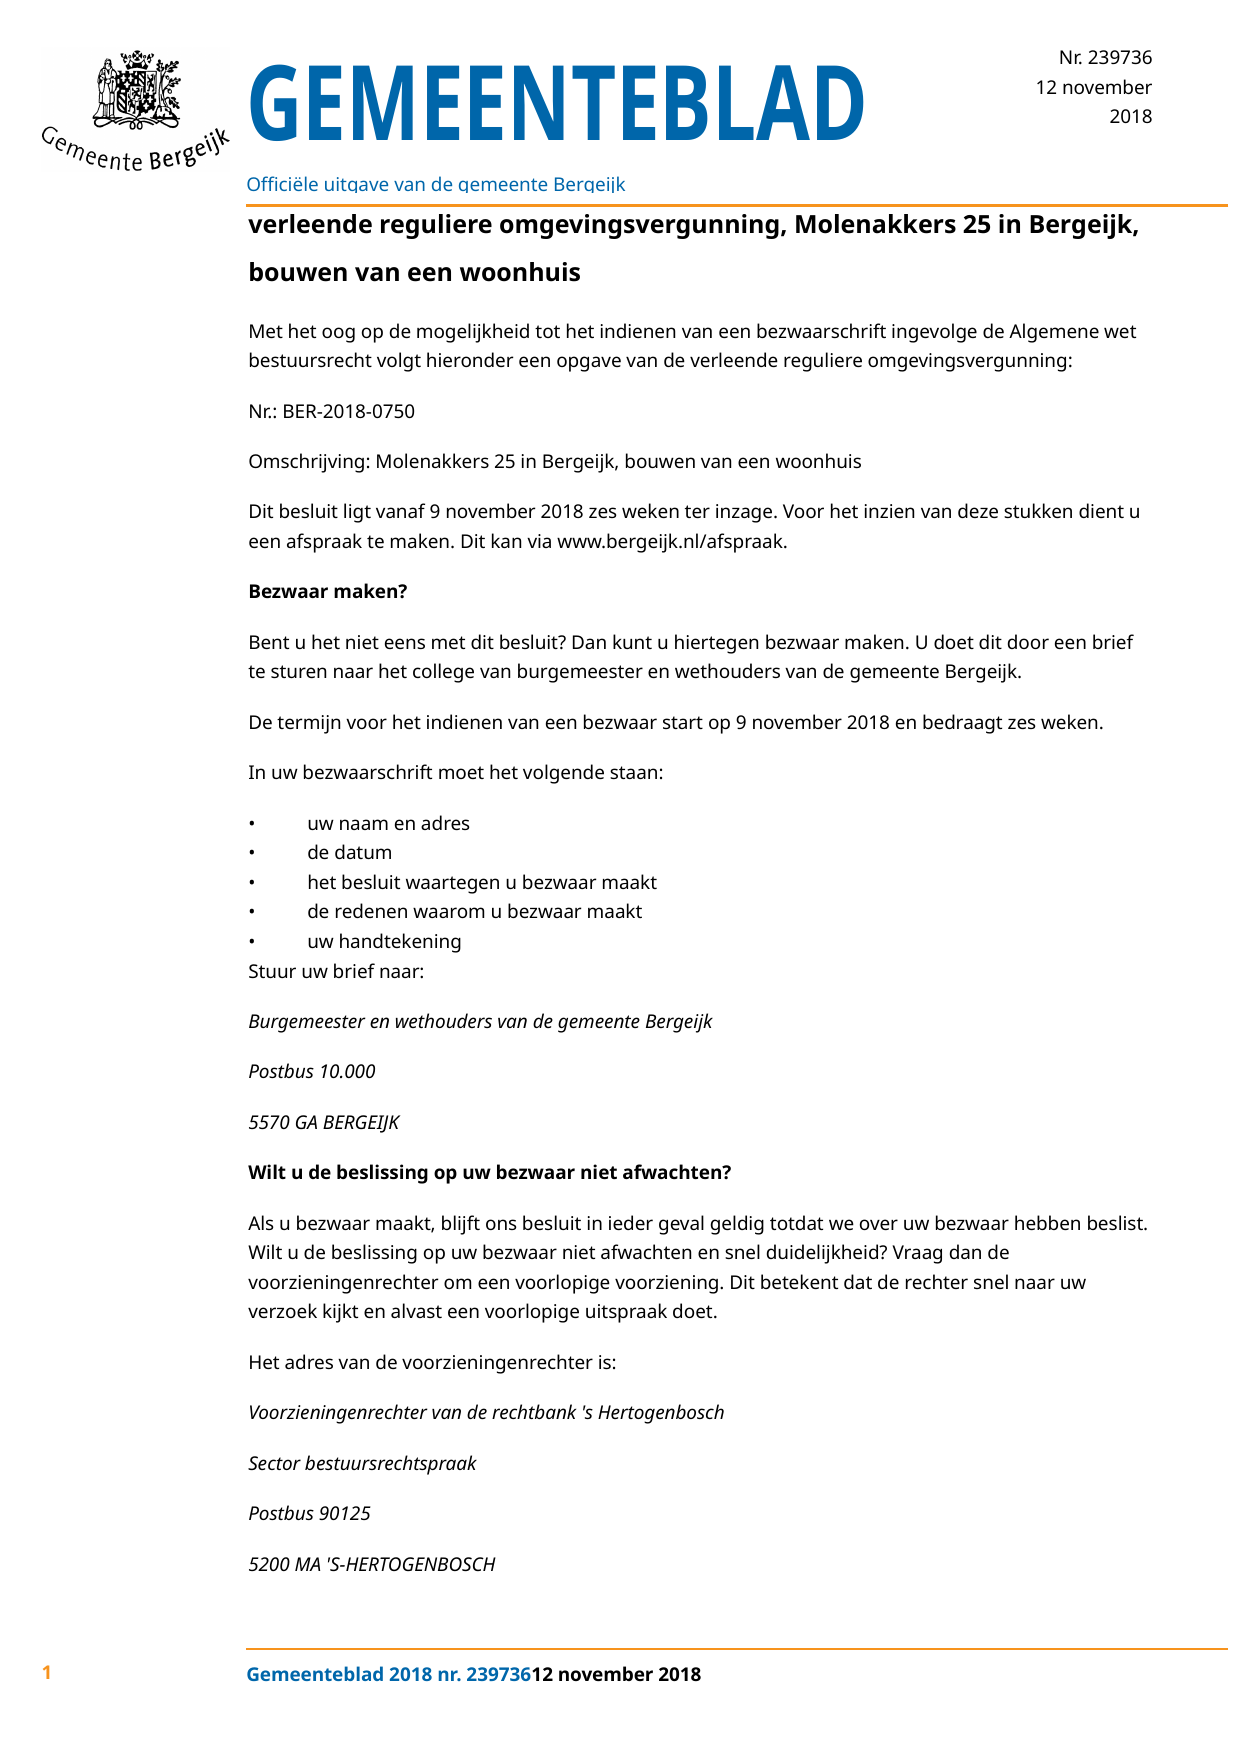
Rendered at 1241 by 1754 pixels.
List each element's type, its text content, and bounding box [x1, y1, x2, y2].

text Omschrijving: Molenakkers 25 in Bergeijk, bouwen van een woonhuis [248, 448, 1152, 474]
text Bezwaar maken? [248, 579, 1152, 604]
text Nr.: BER-2018-0750 [248, 398, 1152, 424]
text verleende reguliere omgevingsvergunning, Molenakkers 25 in Bergeijk, bouwen van een woonhuis [248, 207, 1152, 288]
text Sector bestuursrechtspraak [248, 1450, 1152, 1476]
text Met het oog op de mogelijkheid tot het indienen van een bezwaarschrift ingevolge de Algemene wet bestuursrecht volgt hieronder een opgave van de verleende reguliere omgevingsvergunning: [248, 318, 1152, 373]
picture [41, 47, 231, 172]
list uw naam en adres [248, 810, 1152, 836]
list uw handtekening [248, 928, 1152, 954]
text De termijn voor het indienen van een bezwaar start op 9 november 2018 en bedraagt zes weken. [248, 709, 1152, 735]
text 5200 MA 'S-HERTOGENBOSCH [248, 1551, 1152, 1577]
text Als u bezwaar maakt, blijft ons besluit in ieder geval geldig totdat we over uw bezwaar hebben beslist. Wilt u de beslissing op uw bezwaar niet afwachten en snel duidelijkheid? Vraag dan de voorzieningenrechter om een voorlopige voorziening. Dit betekent dat de rechter snel naar uw verzoek kijkt en alvast een voorlopige uitspraak doet. [248, 1210, 1152, 1324]
text Voorzieningenrechter van de rechtbank 's Hertogenbosch [248, 1399, 1152, 1425]
list de datum [248, 839, 1152, 865]
text Stuur uw brief naar: [248, 958, 1152, 984]
text In uw bezwaarschrift moet het volgende staan: [248, 759, 1152, 785]
text Het adres van de voorzieningenrechter is: [248, 1349, 1152, 1375]
text Postbus 10.000 [248, 1059, 1152, 1084]
text Burgemeester en wethouders van de gemeente Bergeijk [248, 1008, 1152, 1034]
text Wilt u de beslissing op uw bezwaar niet afwachten? [248, 1159, 1152, 1185]
text Dit besluit ligt vanaf 9 november 2018 zes weken ter inzage. Voor het inzien van deze stukken dient u een afspraak te maken. Dit kan via www.bergeijk.nl/afspraak. [248, 499, 1152, 554]
text Postbus 90125 [248, 1500, 1152, 1526]
list de redenen waarom u bezwaar maakt [248, 899, 1152, 924]
text Bent u het niet eens met dit besluit? Dan kunt u hiertegen bezwaar maken. U doet dit door een brief te sturen naar het college van burgemeester en wethouders van de gemeente Bergeijk. [248, 629, 1152, 684]
text 5570 GA BERGEIJK [248, 1109, 1152, 1135]
list het besluit waartegen u bezwaar maakt [248, 869, 1152, 895]
